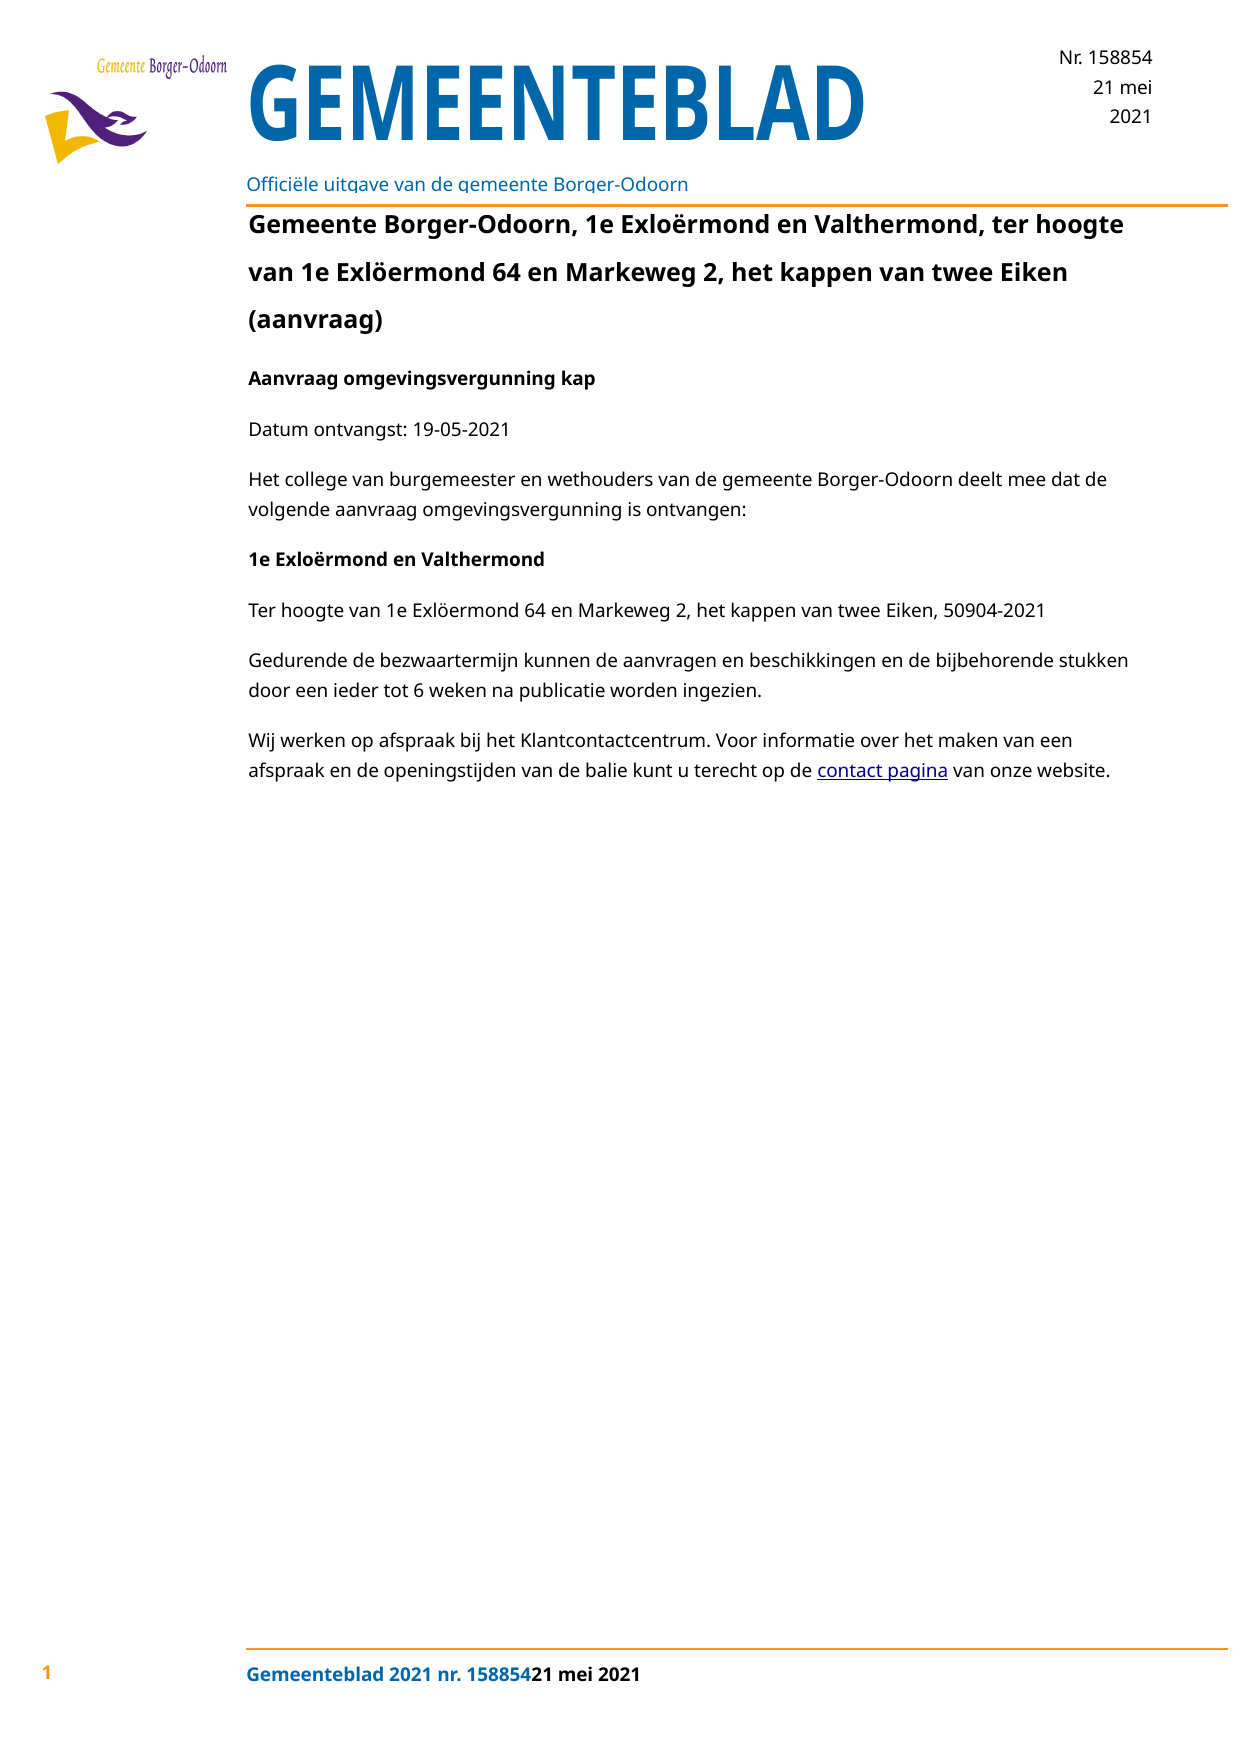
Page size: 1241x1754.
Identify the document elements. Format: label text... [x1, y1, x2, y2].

text 1e Exloërmond en Valthermond [248, 546, 1152, 572]
text Het college van burgemeester en wethouders van de gemeente Borger-Odoorn deelt mee dat de volgende aanvraag omgevingsvergunning is ontvangen: [248, 466, 1152, 522]
picture [41, 47, 231, 172]
text Aanvraag omgevingsvergunning kap [248, 366, 1152, 391]
text Wij werken op afspraak bij het Klantcontactcentrum. Voor informatie over het maken van een afspraak en de openingstijden van de balie kunt u terecht op de contact pagina van onze website. [248, 727, 1152, 782]
text Datum ontvangst: 19-05-2021 [248, 416, 1152, 442]
text Ter hoogte van 1e Exlöermond 64 en Markeweg 2, het kappen van twee Eiken, 50904-2021 [248, 597, 1152, 622]
text Gemeente Borger-Odoorn, 1e Exloërmond en Valthermond, ter hoogte van 1e Exlöermond 64 en Markeweg 2, het kappen van twee Eiken (aanvraag) [248, 207, 1152, 336]
text Gedurende de bezwaartermijn kunnen de aanvragen en beschikkingen en de bijbehorende stukken door een ieder tot 6 weken na publicatie worden ingezien. [248, 647, 1152, 702]
